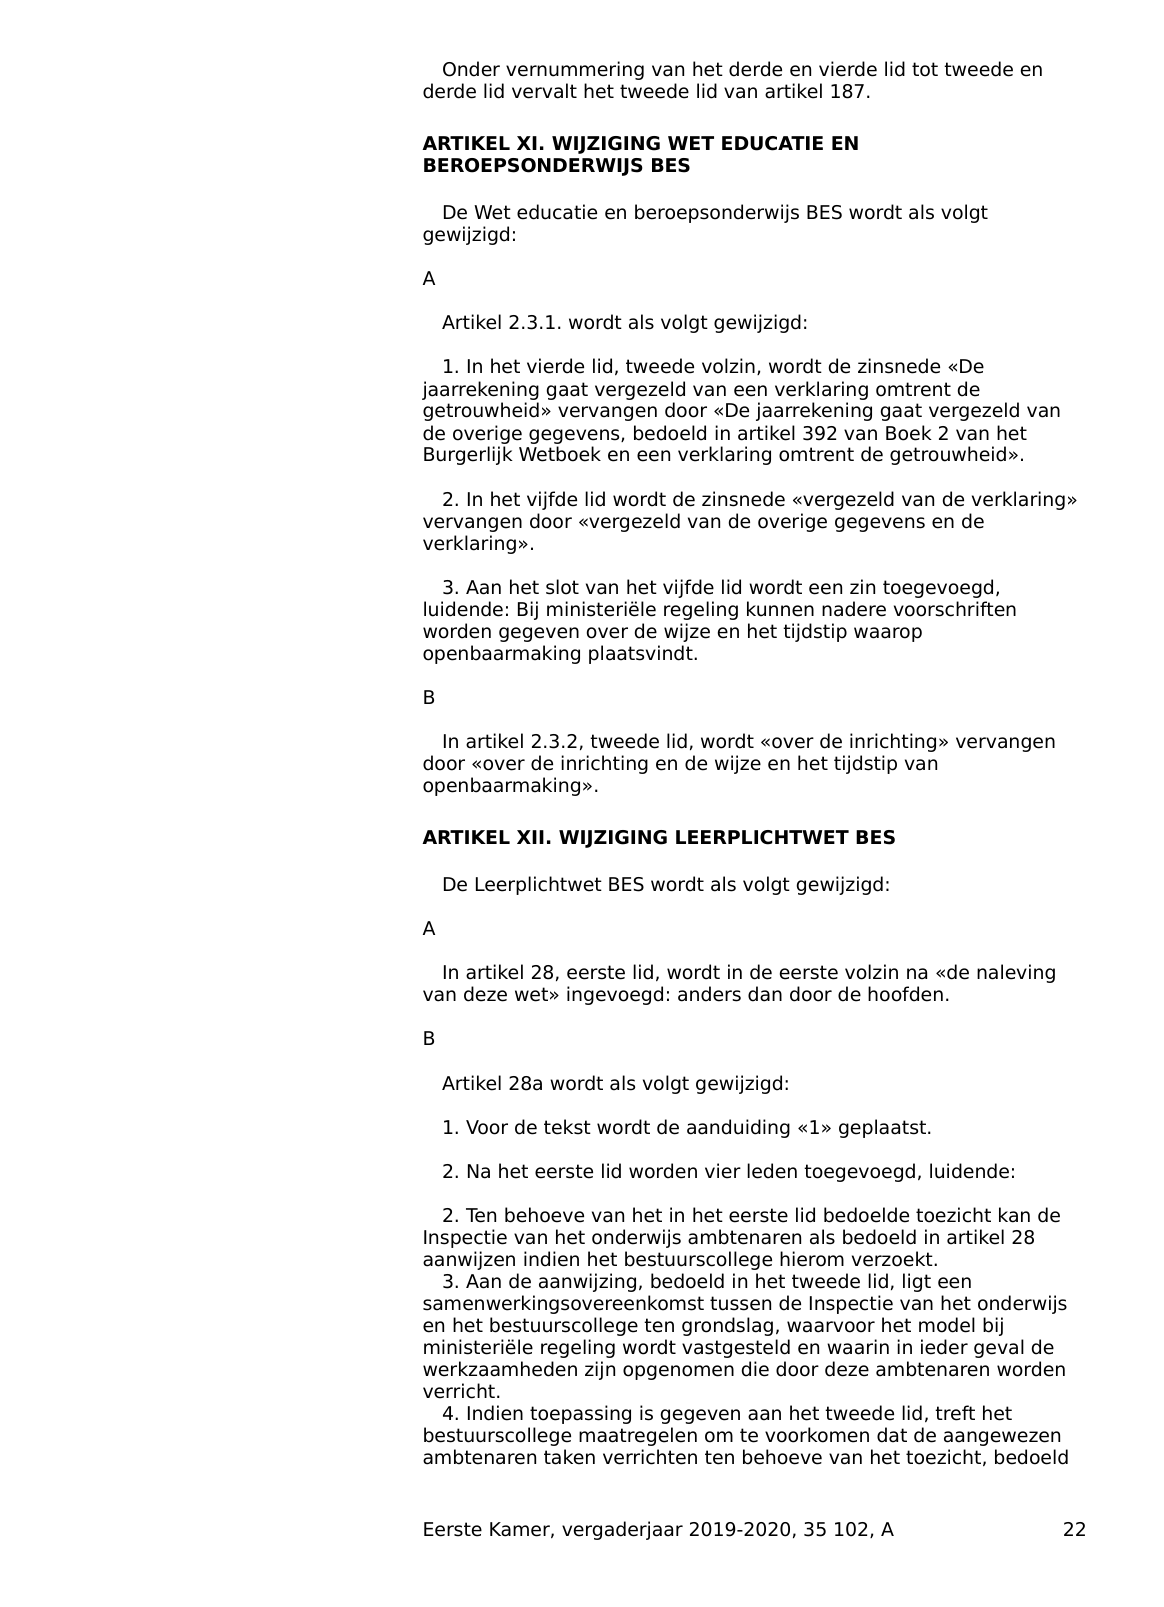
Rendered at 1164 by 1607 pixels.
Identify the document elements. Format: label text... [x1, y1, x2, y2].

text 2. Ten behoeve van het in het eerste lid bedoelde toezicht kan de Inspectie van het onderwijs ambtenaren als bedoeld in artikel 28 aanwijzen indien het bestuurscollege hierom verzoekt. [422, 1205, 1087, 1271]
text 2. In het vijfde lid wordt de zinsnede «vergezeld van de verklaring» vervangen door «vergezeld van de overige gegevens en de verklaring». [422, 488, 1087, 554]
text B [422, 1028, 1087, 1050]
text 3. Aan het slot van het vijfde lid wordt een zin toegevoegd, luidende: Bij ministeriële regeling kunnen nadere voorschriften worden gegeven over de wijze en het tijdstip waarop openbaarmaking plaatsvindt. [422, 577, 1087, 664]
text Artikel 2.3.1. wordt als volgt gewijzigd: [422, 312, 1087, 334]
text 1. Voor de tekst wordt de aanduiding «1» geplaatst. [422, 1117, 1087, 1139]
text 4. Indien toepassing is gegeven aan het tweede lid, treft het bestuurscollege maatregelen om te voorkomen dat de aangewezen ambtenaren taken verrichten ten behoeve van het toezicht, bedoeld [422, 1403, 1087, 1469]
text B [422, 687, 1087, 709]
text De Wet educatie en beroepsonderwijs BES wordt als volgt gewijzigd: [422, 202, 1087, 246]
text In artikel 28, eerste lid, wordt in de eerste volzin na «de naleving van deze wet» ingevoegd: anders dan door de hoofden. [422, 962, 1087, 1006]
text De Leerplichtwet BES wordt als volgt gewijzigd: [422, 874, 1087, 896]
subtitle ARTIKEL XII. WIJZIGING LEERPLICHTWET BES [422, 827, 1087, 849]
text Onder vernummering van het derde en vierde lid tot tweede en derde lid vervalt het tweede lid van artikel 187. [422, 59, 1087, 103]
text In artikel 2.3.2, tweede lid, wordt «over de inrichting» vervangen door «over de inrichting en de wijze en het tijdstip van openbaarmaking». [422, 731, 1087, 797]
text Artikel 28a wordt als volgt gewijzigd: [422, 1072, 1087, 1094]
text A [422, 268, 1087, 290]
text 1. In het vierde lid, tweede volzin, wordt de zinsnede «De jaarrekening gaat vergezeld van een verklaring omtrent de getrouwheid» vervangen door «De jaarrekening gaat vergezeld van de overige gegevens, bedoeld in artikel 392 van Boek 2 van het Burgerlijk Wetboek en een verklaring omtrent de getrouwheid». [422, 356, 1087, 466]
text 2. Na het eerste lid worden vier leden toegevoegd, luidende: [422, 1161, 1087, 1183]
text A [422, 918, 1087, 940]
subtitle ARTIKEL XI. WIJZIGING WET EDUCATIE EN BEROEPSONDERWIJS BES [422, 133, 1087, 177]
text 3. Aan de aanwijzing, bedoeld in het tweede lid, ligt een samenwerkingsovereenkomst tussen de Inspectie van het onderwijs en het bestuurscollege ten grondslag, waarvoor het model bij ministeriële regeling wordt vastgesteld en waarin in ieder geval de werkzaamheden zijn opgenomen die door deze ambtenaren worden verricht. [422, 1271, 1087, 1403]
